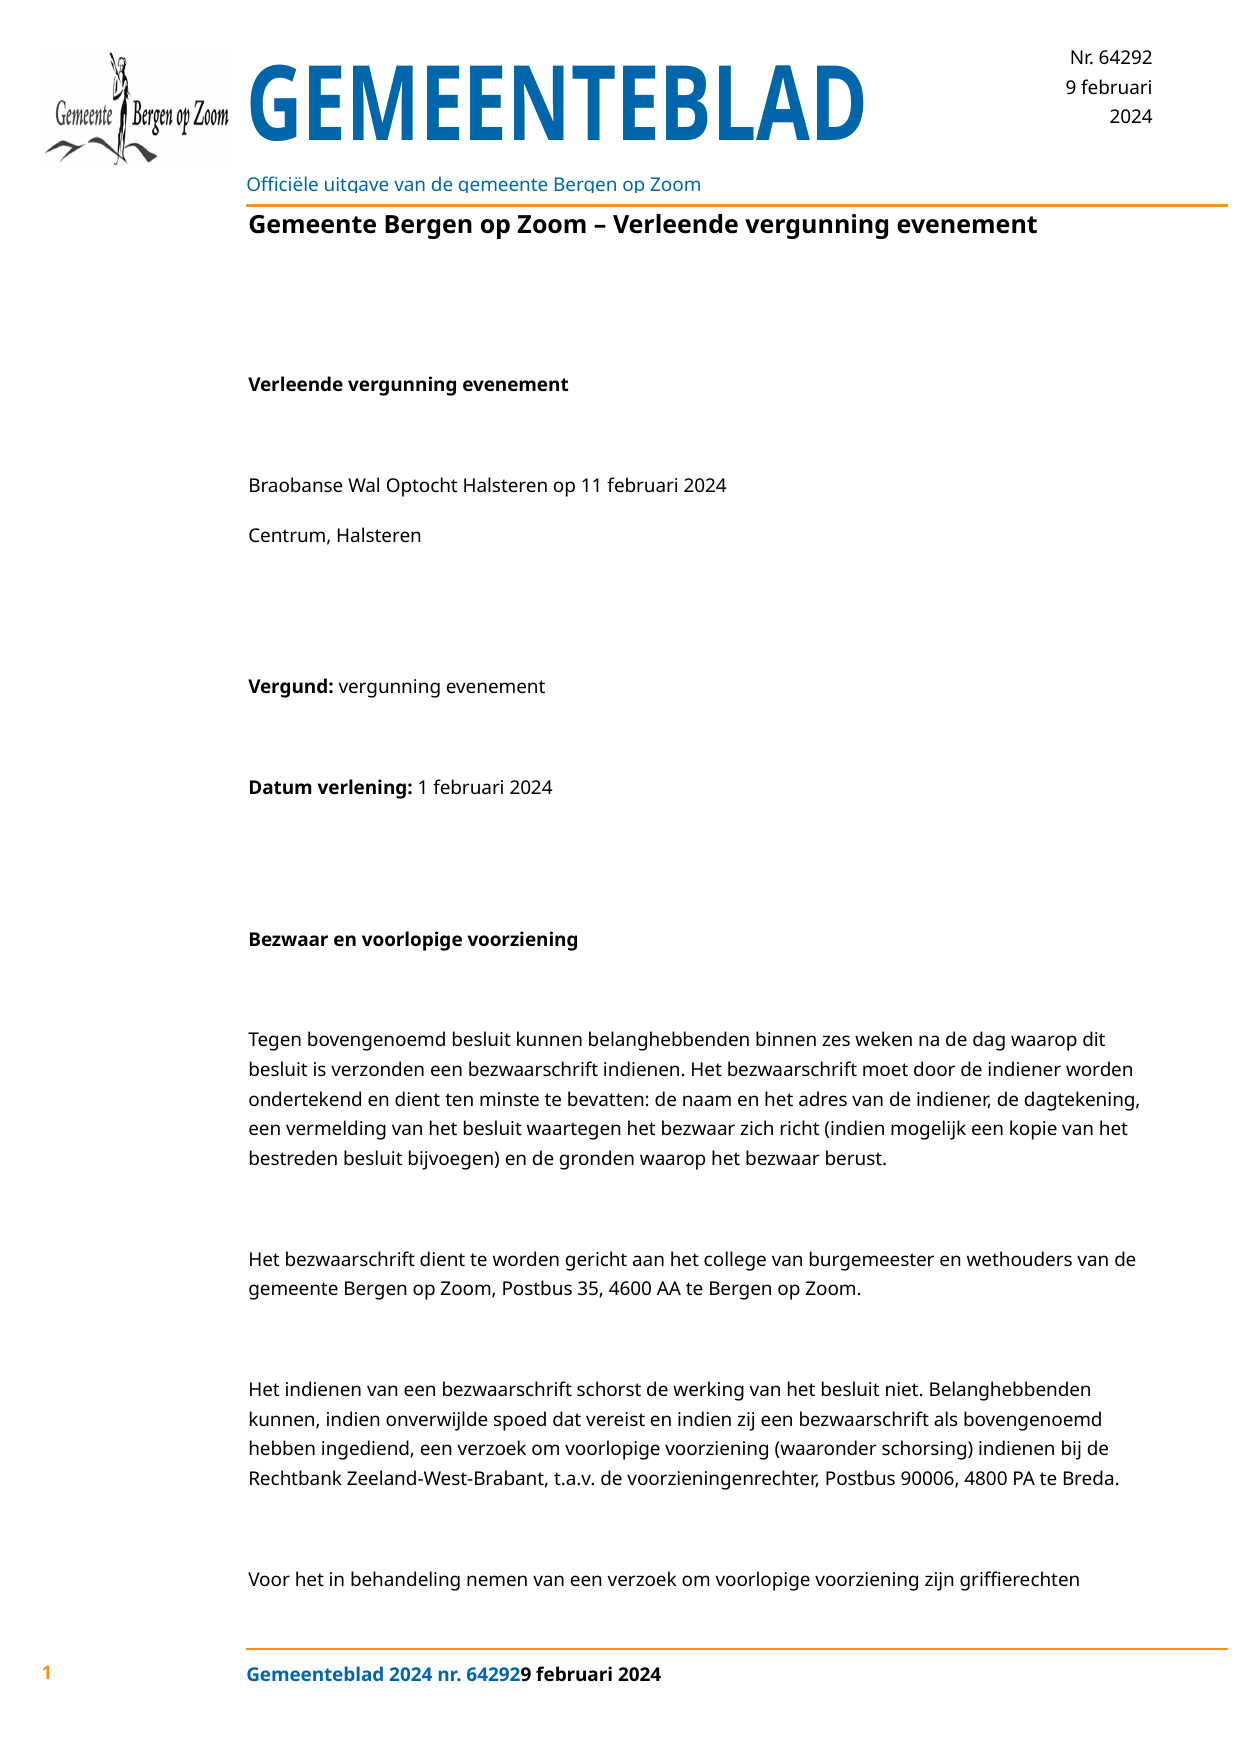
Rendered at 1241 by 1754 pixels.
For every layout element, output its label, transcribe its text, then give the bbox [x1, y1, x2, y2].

text Datum verlening: 1 februari 2024 [248, 774, 1152, 800]
picture [41, 47, 231, 172]
text Vergund: vergunning evenement [248, 674, 1152, 699]
text Verleende vergunning evenement [248, 371, 1152, 397]
text Gemeente Bergen op Zoom – Verleende vergunning evenement [248, 207, 1152, 241]
text Braobanse Wal Optocht Halsteren op 11 februari 2024 [248, 472, 1152, 498]
text Het bezwaarschrift dient te worden gericht aan het college van burgemeester en wethouders van de gemeente Bergen op Zoom, Postbus 35, 4600 AA te Bergen op Zoom. [248, 1246, 1152, 1301]
text Bezwaar en voorlopige voorziening [248, 926, 1152, 951]
text Centrum, Halsteren [248, 522, 1152, 548]
text Tegen bovengenoemd besluit kunnen belanghebbenden binnen zes weken na de dag waarop dit besluit is verzonden een bezwaarschrift indienen. Het bezwaarschrift moet door de indiener worden ondertekend en dient ten minste te bevatten: de naam en het adres van de indiener, de dagtekening, een vermelding van het besluit waartegen het bezwaar zich richt (indien mogelijk een kopie van het bestreden besluit bijvoegen) en de gronden waarop het bezwaar berust. [248, 1027, 1152, 1171]
text Voor het in behandeling nemen van een verzoek om voorlopige voorziening zijn griffierechten [248, 1566, 1152, 1591]
text Het indienen van een bezwaarschrift schorst de werking van het besluit niet. Belanghebbenden kunnen, indien onverwijlde spoed dat vereist en indien zij een bezwaarschrift als bovengenoemd hebben ingediend, een verzoek om voorlopige voorziening (waaronder schorsing) indienen bij de Rechtbank Zeeland-West-Brabant, t.a.v. de voorzieningenrechter, Postbus 90006, 4800 PA te Breda. [248, 1376, 1152, 1491]
